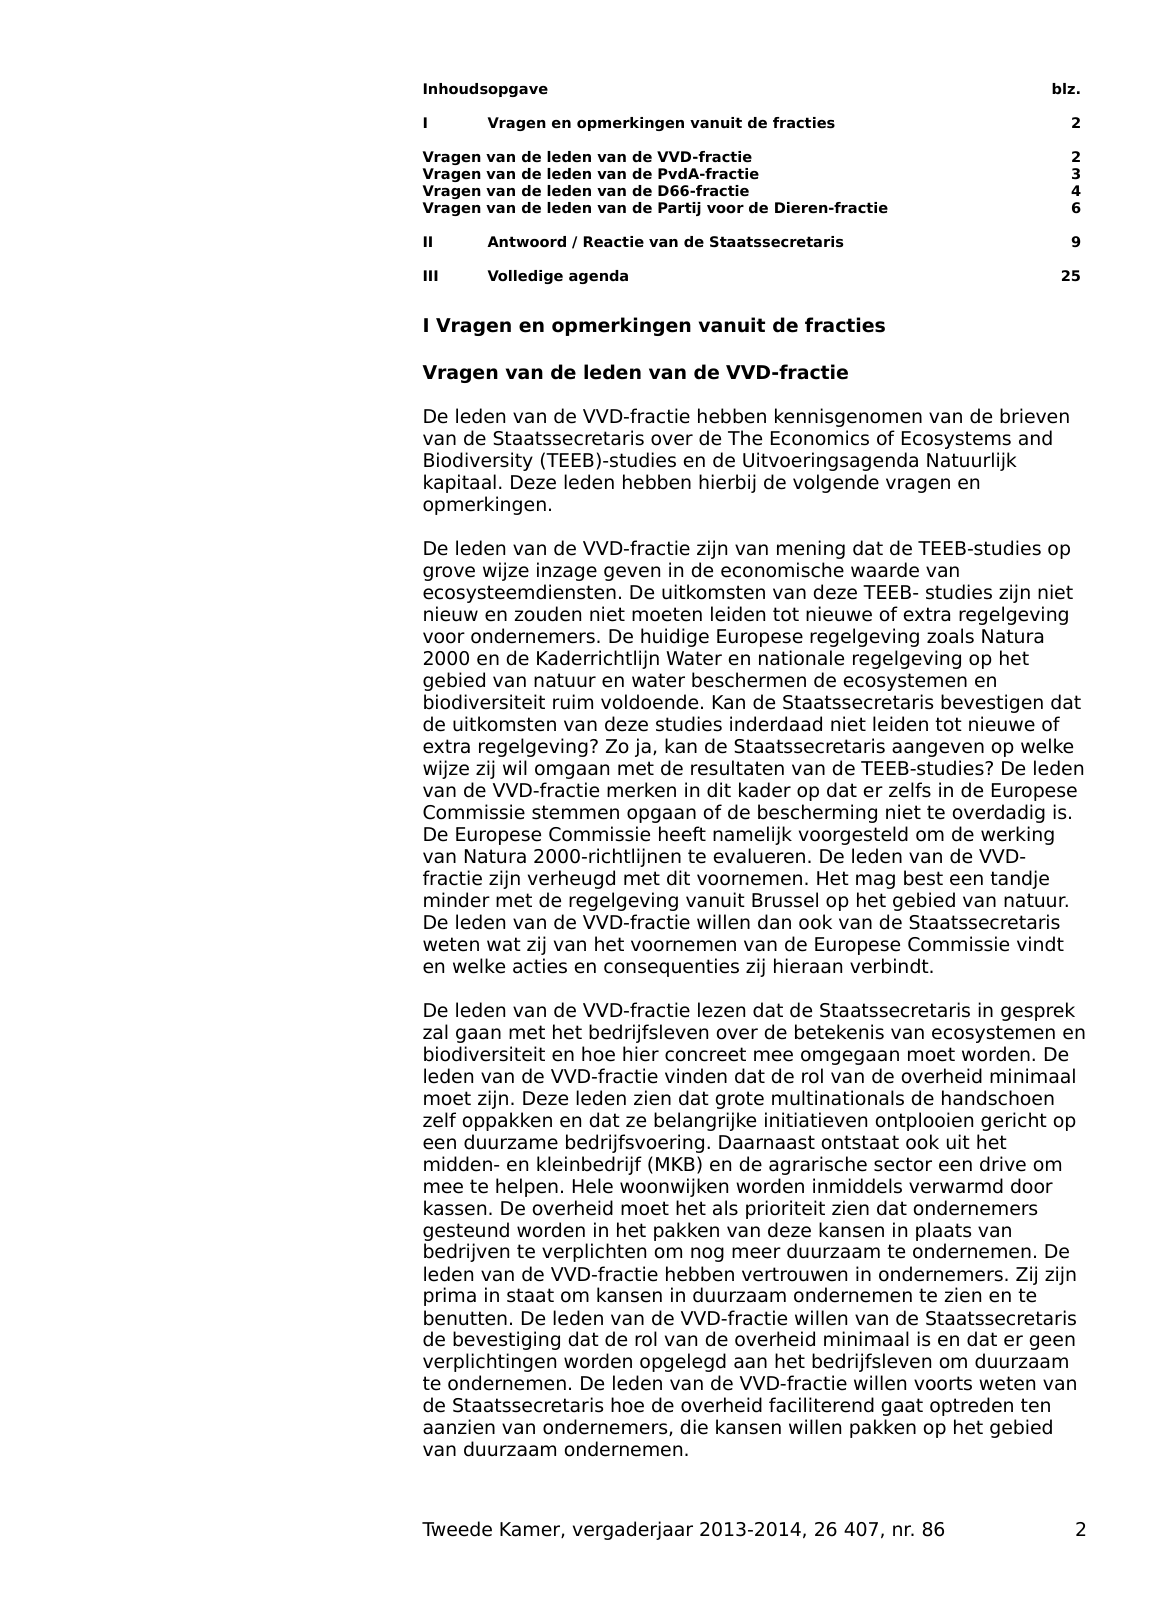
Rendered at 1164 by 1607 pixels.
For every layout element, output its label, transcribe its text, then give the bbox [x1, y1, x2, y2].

table_cell [422, 98, 481, 115]
table_cell 3 [1013, 166, 1087, 183]
table_cell Vragen van de leden van de VVD-fractie [422, 149, 1013, 166]
table_cell Antwoord / Reactie van de Staatssecretaris [481, 234, 1013, 251]
table_cell [422, 132, 481, 149]
table_cell Vragen van de leden van de Partij voor de Dieren-fractie [422, 200, 1013, 217]
table_cell [481, 251, 1013, 268]
table_header Inhoudsopgave [422, 81, 1013, 98]
table_cell 2 [1013, 149, 1087, 166]
table_cell III [422, 268, 481, 285]
table_cell 4 [1013, 183, 1087, 200]
table_cell [481, 217, 1013, 234]
table_cell [1013, 98, 1087, 115]
table_cell Vragen van de leden van de D66-fractie [422, 183, 1013, 200]
table_cell Vragen en opmerkingen vanuit de fracties [481, 115, 1013, 132]
table_cell I [422, 115, 481, 132]
table_cell 2 [1013, 115, 1087, 132]
table_cell 9 [1013, 234, 1087, 251]
table_cell 6 [1013, 200, 1087, 217]
table_cell [422, 217, 481, 234]
table_cell Volledige agenda [481, 268, 1013, 285]
subtitle I Vragen en opmerkingen vanuit de fracties [422, 315, 1087, 337]
table_cell [481, 132, 1013, 149]
subtitle Vragen van de leden van de VVD-fractie [422, 362, 1087, 384]
table_header blz. [1013, 81, 1087, 98]
text De leden van de VVD-fractie hebben kennisgenomen van de brieven van de Staatssecretaris over de The Economics of Ecosystems and Biodiversity (TEEB)-studies en de Uitvoeringsagenda Natuurlijk kapitaal. Deze leden hebben hierbij de volgende vragen en opmerkingen. [422, 406, 1087, 516]
table_cell Vragen van de leden van de PvdA-fractie [422, 166, 1013, 183]
table_cell [1013, 217, 1087, 234]
table_cell [481, 98, 1013, 115]
table_cell 25 [1013, 268, 1087, 285]
text De leden van de VVD-fractie lezen dat de Staatssecretaris in gesprek zal gaan met het bedrijfsleven over de betekenis van ecosystemen en biodiversiteit en hoe hier concreet mee omgegaan moet worden. De leden van de VVD-fractie vinden dat de rol van de overheid minimaal moet zijn. Deze leden zien dat grote multinationals de handschoen zelf oppakken en dat ze belangrijke initiatieven ontplooien gericht op een duurzame bedrijfsvoering. Daarnaast ontstaat ook uit het midden- en kleinbedrijf (MKB) en de agrarische sector een drive om mee te helpen. Hele woonwijken worden inmiddels verwarmd door kassen. De overheid moet het als prioriteit zien dat ondernemers gesteund worden in het pakken van deze kansen in plaats van bedrijven te verplichten om nog meer duurzaam te ondernemen. De leden van de VVD-fractie hebben vertrouwen in ondernemers. Zij zijn prima in staat om kansen in duurzaam ondernemen te zien en te benutten. De leden van de VVD-fractie willen van de Staatssecretaris de bevestiging dat de rol van de overheid minimaal is en dat er geen verplichtingen worden opgelegd aan het bedrijfsleven om duurzaam te ondernemen. De leden van de VVD-fractie willen voorts weten van de Staatssecretaris hoe de overheid faciliterend gaat optreden ten aanzien van ondernemers, die kansen willen pakken op het gebied van duurzaam ondernemen. [422, 1000, 1087, 1461]
table_cell [422, 251, 481, 268]
text De leden van de VVD-fractie zijn van mening dat de TEEB-studies op grove wijze inzage geven in de economische waarde van ecosysteemdiensten. De uitkomsten van deze TEEB- studies zijn niet nieuw en zouden niet moeten leiden tot nieuwe of extra regelgeving voor ondernemers. De huidige Europese regelgeving zoals Natura 2000 en de Kaderrichtlijn Water en nationale regelgeving op het gebied van natuur en water beschermen de ecosystemen en biodiversiteit ruim voldoende. Kan de Staatssecretaris bevestigen dat de uitkomsten van deze studies inderdaad niet leiden tot nieuwe of extra regelgeving? Zo ja, kan de Staatssecretaris aangeven op welke wijze zij wil omgaan met de resultaten van de TEEB-studies? De leden van de VVD-fractie merken in dit kader op dat er zelfs in de Europese Commissie stemmen opgaan of de bescherming niet te overdadig is. De Europese Commissie heeft namelijk voorgesteld om de werking van Natura 2000-richtlijnen te evalueren. De leden van de VVD-fractie zijn verheugd met dit voornemen. Het mag best een tandje minder met de regelgeving vanuit Brussel op het gebied van natuur. De leden van de VVD-fractie willen dan ook van de Staatssecretaris weten wat zij van het voornemen van de Europese Commissie vindt en welke acties en consequenties zij hieraan verbindt. [422, 538, 1087, 977]
table_cell [1013, 251, 1087, 268]
table_cell [1013, 132, 1087, 149]
table_cell II [422, 234, 481, 251]
